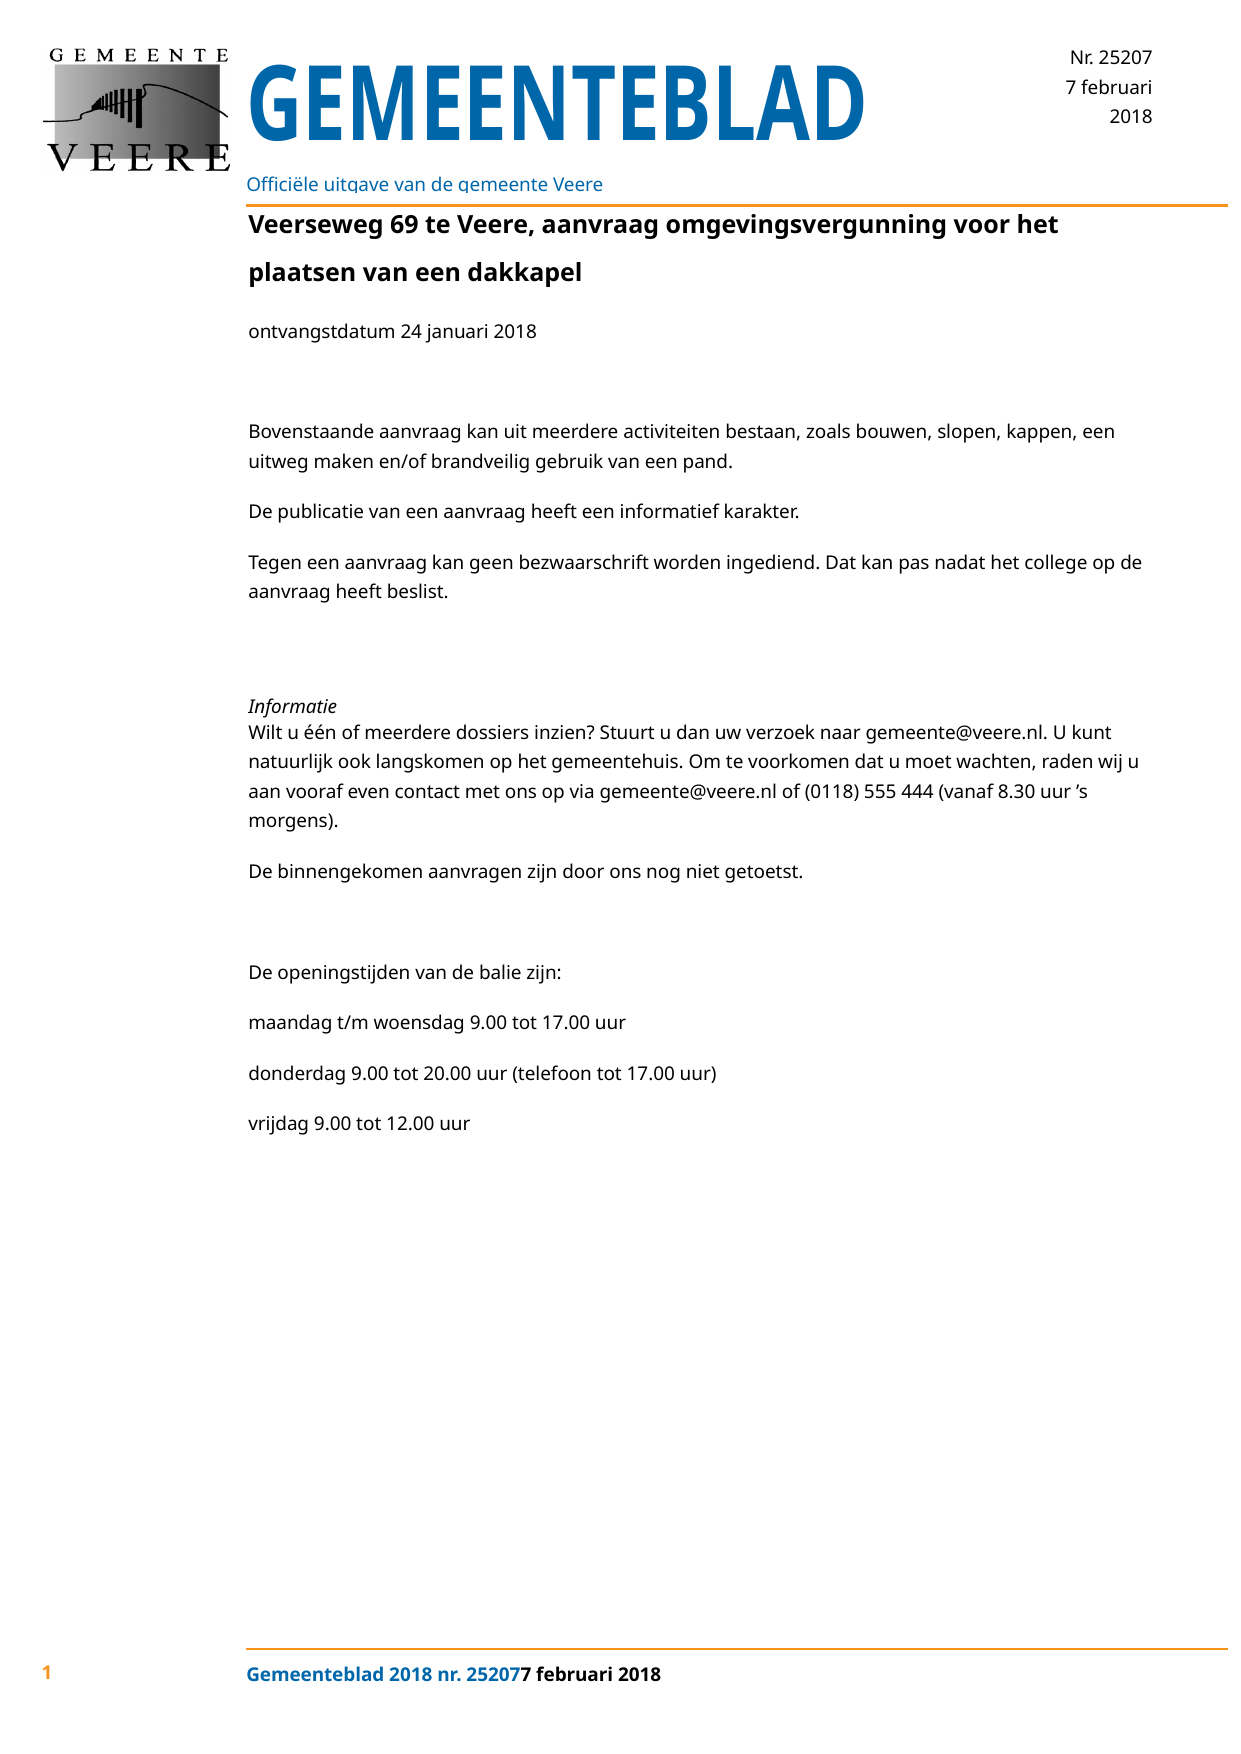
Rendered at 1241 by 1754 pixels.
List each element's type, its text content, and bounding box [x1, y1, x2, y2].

text De binnengekomen aanvragen zijn door ons nog niet getoetst. [248, 858, 1152, 884]
text Tegen een aanvraag kan geen bezwaarschrift worden ingediend. Dat kan pas nadat het college op de aanvraag heeft beslist. [248, 549, 1152, 604]
text Bovenstaande aanvraag kan uit meerdere activiteiten bestaan, zoals bouwen, slopen, kappen, een uitweg maken en/of brandveilig gebruik van een pand. [248, 419, 1152, 474]
text Wilt u één of meerdere dossiers inzien? Stuurt u dan uw verzoek naar gemeente@veere.nl. U kunt natuurlijk ook langskomen op het gemeentehuis. Om te voorkomen dat u moet wachten, raden wij u aan vooraf even contact met ons op via gemeente@veere.nl of (0118) 555 444 (vanaf 8.30 uur ’s morgens). [248, 719, 1152, 833]
text De openingstijden van de balie zijn: [248, 959, 1152, 984]
text ontvangstdatum 24 januari 2018 [248, 318, 1152, 344]
text Veerseweg 69 te Veere, aanvraag omgevingsvergunning voor het plaatsen van een dakkapel [248, 207, 1152, 288]
text maandag t/m woensdag 9.00 tot 17.00 uur [248, 1009, 1152, 1035]
picture [41, 47, 231, 172]
text vrijdag 9.00 tot 12.00 uur [248, 1110, 1152, 1136]
text De publicatie van een aanvraag heeft een informatief karakter. [248, 499, 1152, 524]
text donderdag 9.00 tot 20.00 uur (telefoon tot 17.00 uur) [248, 1060, 1152, 1085]
text Informatie [248, 693, 1152, 719]
